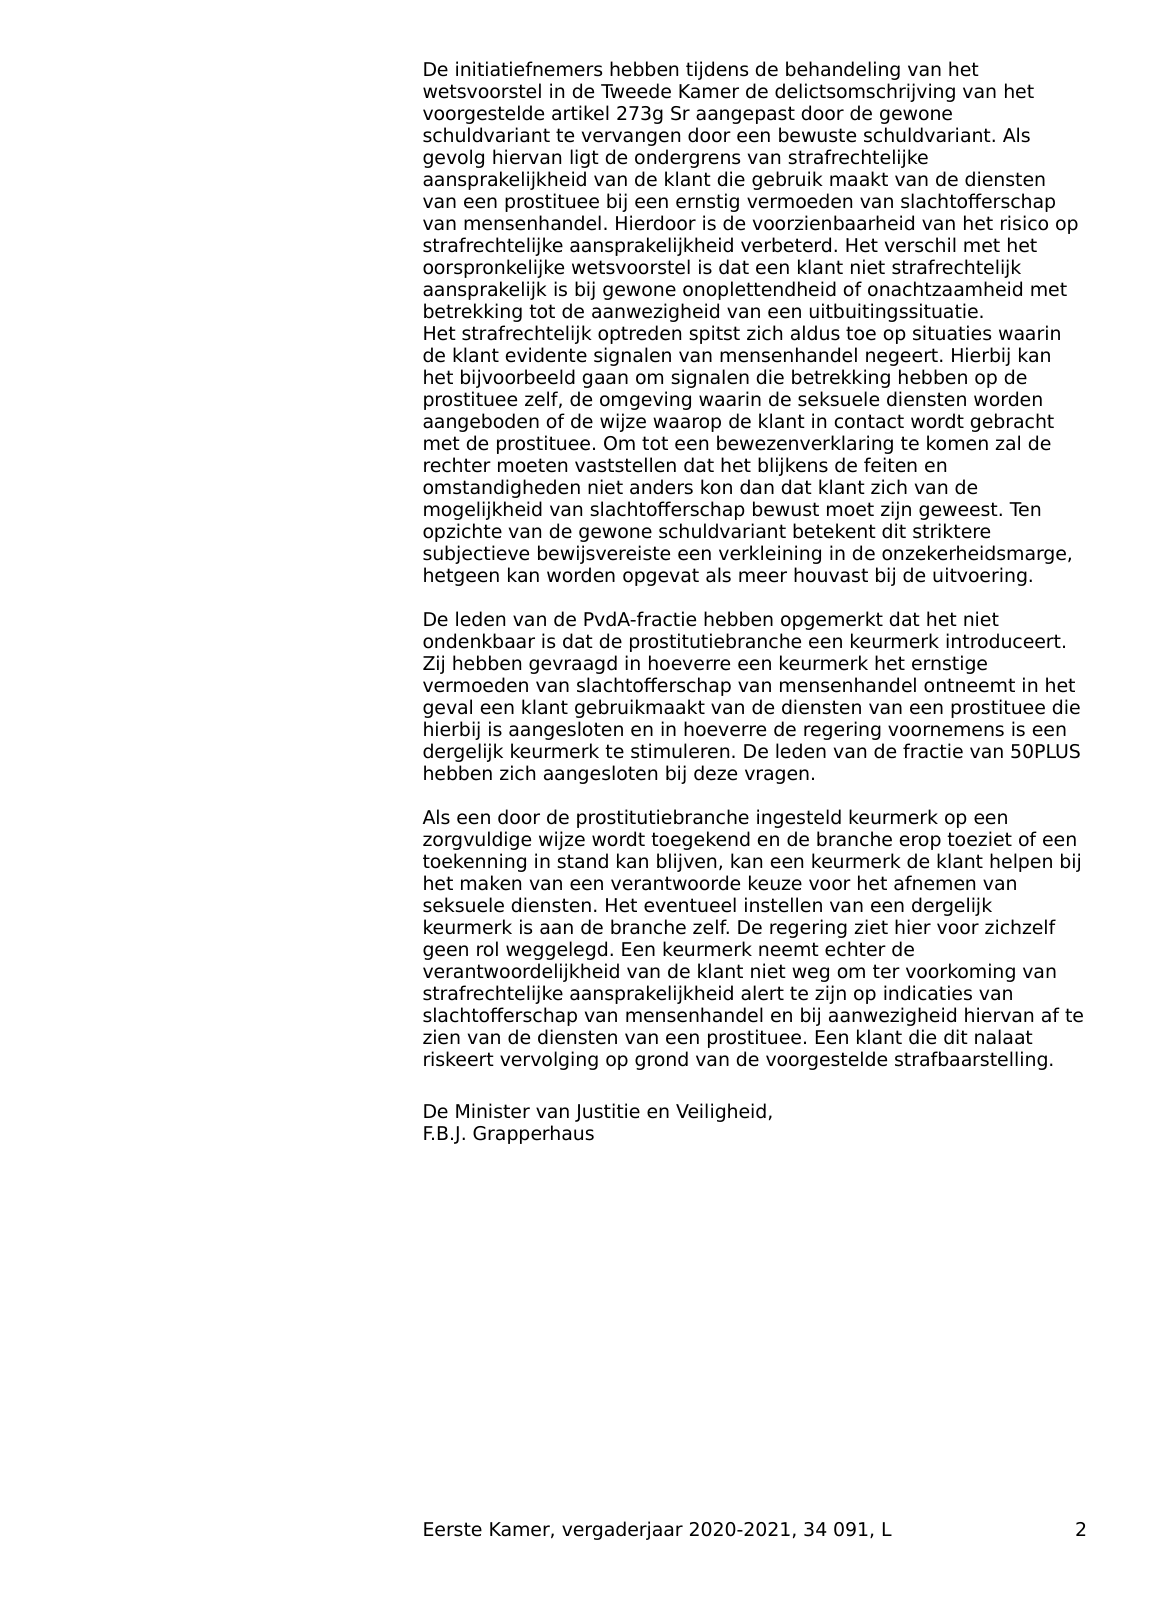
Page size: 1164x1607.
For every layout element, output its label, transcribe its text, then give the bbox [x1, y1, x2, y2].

text De Minister van Justitie en Veiligheid, F.B.J. Grapperhaus [422, 1101, 1087, 1144]
text Als een door de prostitutiebranche ingesteld keurmerk op een zorgvuldige wijze wordt toegekend en de branche erop toeziet of een toekenning in stand kan blijven, kan een keurmerk de klant helpen bij het maken van een verantwoorde keuze voor het afnemen van seksuele diensten. Het eventueel instellen van een dergelijk keurmerk is aan de branche zelf. De regering ziet hier voor zichzelf geen rol weggelegd. Een keurmerk neemt echter de verantwoordelijkheid van de klant niet weg om ter voorkoming van strafrechtelijke aansprakelijkheid alert te zijn op indicaties van slachtofferschap van mensenhandel en bij aanwezigheid hiervan af te zien van de diensten van een prostituee. Een klant die dit nalaat riskeert vervolging op grond van de voorgestelde strafbaarstelling. [422, 807, 1087, 1071]
text De leden van de PvdA-fractie hebben opgemerkt dat het niet ondenkbaar is dat de prostitutiebranche een keurmerk introduceert. Zij hebben gevraagd in hoeverre een keurmerk het ernstige vermoeden van slachtofferschap van mensenhandel ontneemt in het geval een klant gebruikmaakt van de diensten van een prostituee die hierbij is aangesloten en in hoeverre de regering voornemens is een dergelijk keurmerk te stimuleren. De leden van de fractie van 50PLUS hebben zich aangesloten bij deze vragen. [422, 609, 1087, 784]
text De initiatiefnemers hebben tijdens de behandeling van het wetsvoorstel in de Tweede Kamer de delictsomschrijving van het voorgestelde artikel 273g Sr aangepast door de gewone schuldvariant te vervangen door een bewuste schuldvariant. Als gevolg hiervan ligt de ondergrens van strafrechtelijke aansprakelijkheid van de klant die gebruik maakt van de diensten van een prostituee bij een ernstig vermoeden van slachtofferschap van mensenhandel. Hierdoor is de voorzienbaarheid van het risico op strafrechtelijke aansprakelijkheid verbeterd. Het verschil met het oorspronkelijke wetsvoorstel is dat een klant niet strafrechtelijk aansprakelijk is bij gewone onoplettendheid of onachtzaamheid met betrekking tot de aanwezigheid van een uitbuitingssituatie. [422, 59, 1087, 323]
text Het strafrechtelijk optreden spitst zich aldus toe op situaties waarin de klant evidente signalen van mensenhandel negeert. Hierbij kan het bijvoorbeeld gaan om signalen die betrekking hebben op de prostituee zelf, de omgeving waarin de seksuele diensten worden aangeboden of de wijze waarop de klant in contact wordt gebracht met de prostituee. Om tot een bewezenverklaring te komen zal de rechter moeten vaststellen dat het blijkens de feiten en omstandigheden niet anders kon dan dat klant zich van de mogelijkheid van slachtofferschap bewust moet zijn geweest. Ten opzichte van de gewone schuldvariant betekent dit striktere subjectieve bewijsvereiste een verkleining in de onzekerheidsmarge, hetgeen kan worden opgevat als meer houvast bij de uitvoering. [422, 323, 1087, 587]
